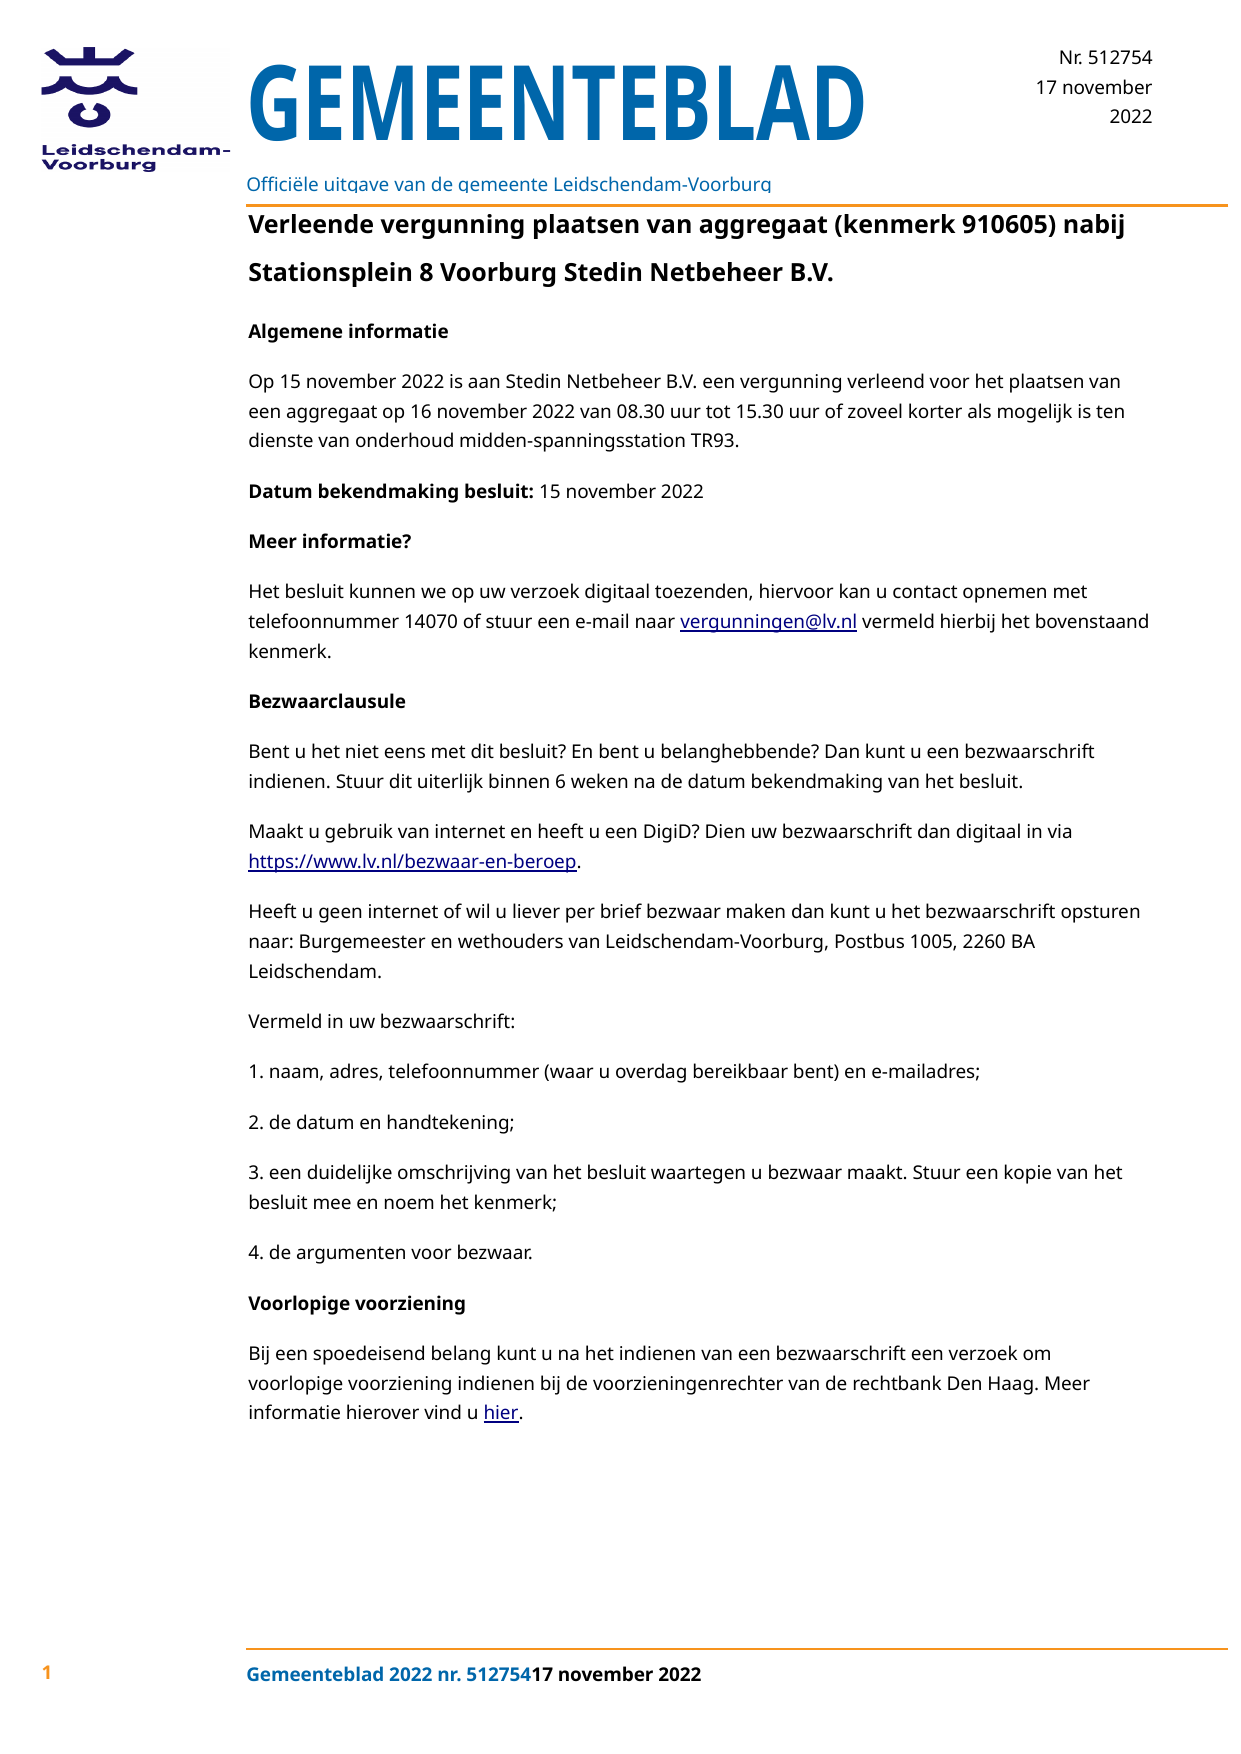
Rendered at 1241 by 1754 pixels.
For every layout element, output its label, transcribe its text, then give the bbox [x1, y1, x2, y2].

text Verleende vergunning plaatsen van aggregaat (kenmerk 910605) nabij Stationsplein 8 Voorburg Stedin Netbeheer B.V. [248, 207, 1152, 288]
text Op 15 november 2022 is aan Stedin Netbeheer B.V. een vergunning verleend voor het plaatsen van een aggregaat op 16 november 2022 van 08.30 uur tot 15.30 uur of zoveel korter als mogelijk is ten dienste van onderhoud midden-spanningsstation TR93. [248, 368, 1152, 453]
picture [41, 47, 231, 172]
text Algemene informatie [248, 318, 1152, 344]
text Bezwaarclausule [248, 688, 1152, 714]
text 2. de datum en handtekening; [248, 1109, 1152, 1135]
text Het besluit kunnen we op uw verzoek digitaal toezenden, hiervoor kan u contact opnemen met telefoonnummer 14070 of stuur een e-mail naar vergunningen@lv.nl vermeld hierbij het bovenstaand kenmerk. [248, 579, 1152, 664]
text 3. een duidelijke omschrijving van het besluit waartegen u bezwaar maakt. Stuur een kopie van het besluit mee en noem het kenmerk; [248, 1159, 1152, 1215]
text Bent u het niet eens met dit besluit? En bent u belanghebbende? Dan kunt u een bezwaarschrift indienen. Stuur dit uiterlijk binnen 6 weken na de datum bekendmaking van het besluit. [248, 739, 1152, 794]
text 1. naam, adres, telefoonnummer (waar u overdag bereikbaar bent) en e-mailadres; [248, 1059, 1152, 1084]
text Bij een spoedeisend belang kunt u na het indienen van een bezwaarschrift een verzoek om voorlopige voorziening indienen bij de voorzieningenrechter van de rechtbank Den Haag. Meer informatie hierover vind u hier. [248, 1340, 1152, 1425]
text Datum bekendmaking besluit: 15 november 2022 [248, 478, 1152, 504]
text Voorlopige voorziening [248, 1290, 1152, 1316]
text 4. de argumenten voor bezwaar. [248, 1239, 1152, 1265]
text Vermeld in uw bezwaarschrift: [248, 1008, 1152, 1034]
text Heeft u geen internet of wil u liever per brief bezwaar maken dan kunt u het bezwaarschrift opsturen naar: Burgemeester en wethouders van Leidschendam-Voorburg, Postbus 1005, 2260 BA Leidschendam. [248, 899, 1152, 984]
text Meer informatie? [248, 528, 1152, 554]
text Maakt u gebruik van internet en heeft u een DigiD? Dien uw bezwaarschrift dan digitaal in via https://www.lv.nl/bezwaar-en-beroep. [248, 819, 1152, 874]
